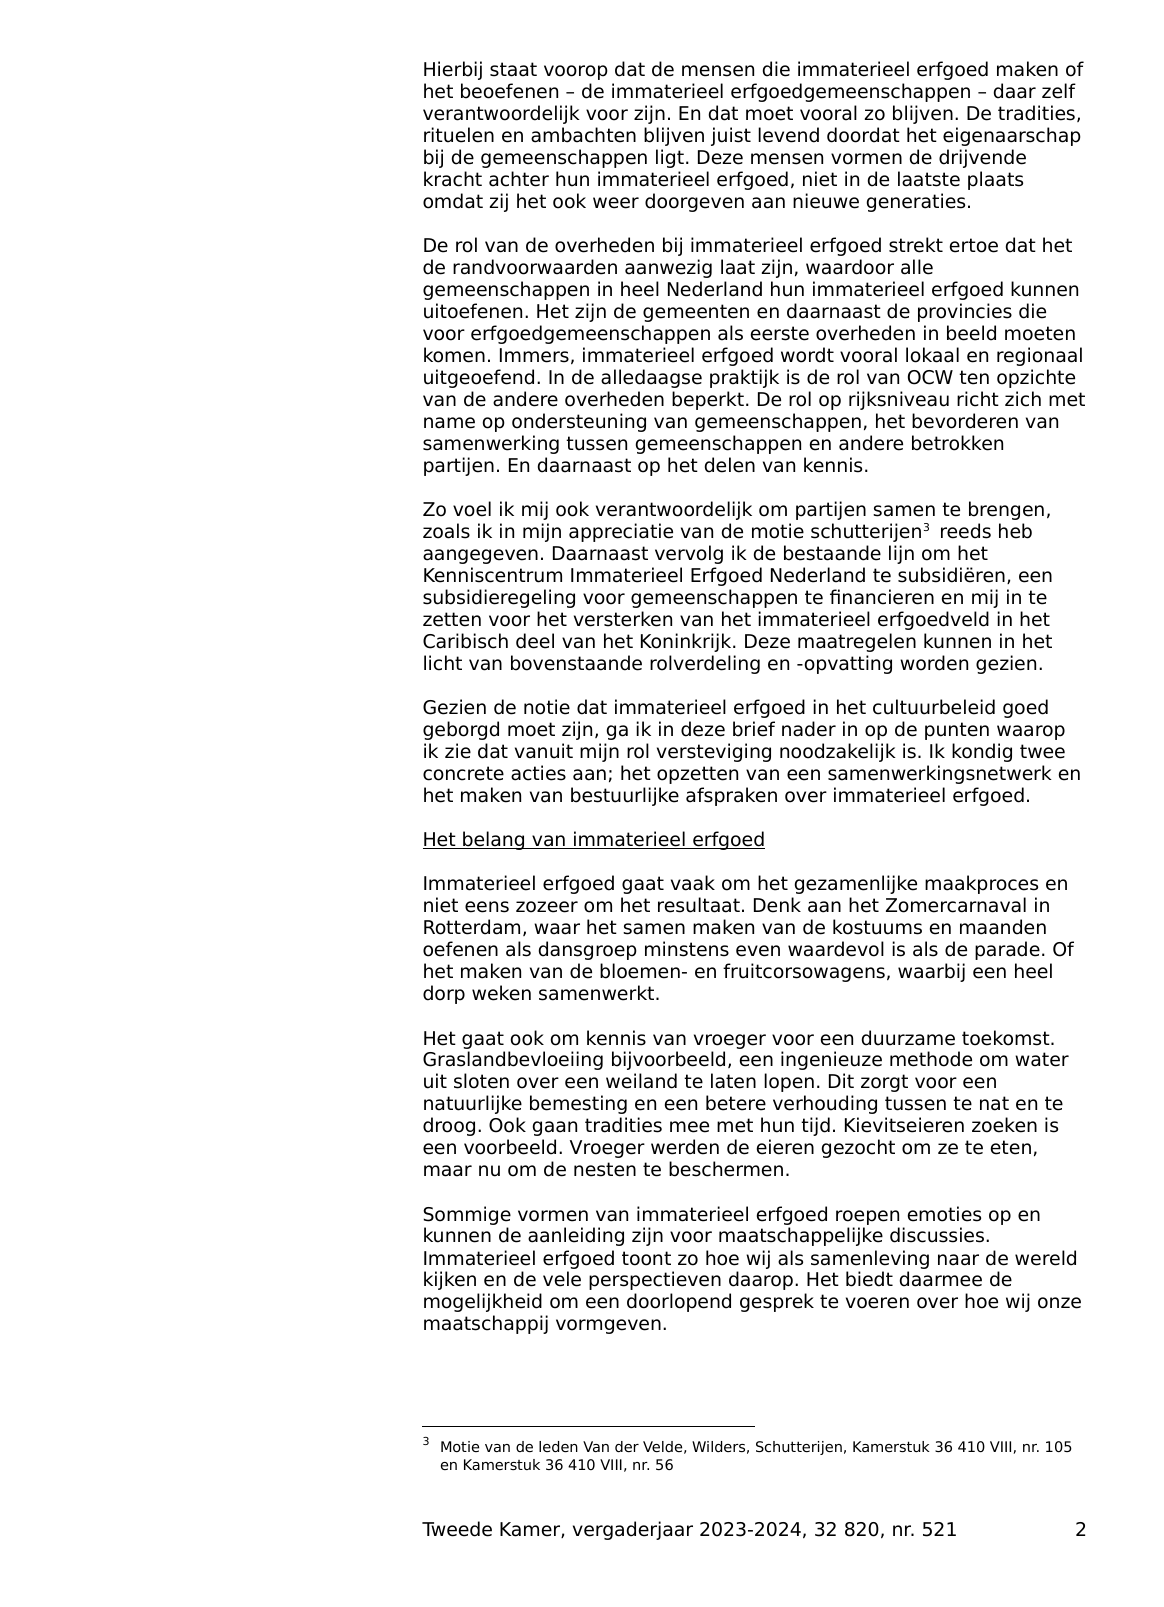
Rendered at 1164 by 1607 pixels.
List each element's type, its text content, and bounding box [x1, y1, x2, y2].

text Motie van de leden Van der Velde, Wilders, Schutterijen, Kamerstuk 36 410 VIII, nr. 105 en Kamerstuk 36 410 VIII, nr. 56 [422, 1435, 1087, 1474]
text De rol van de overheden bij immaterieel erfgoed strekt ertoe dat het de randvoorwaarden aanwezig laat zijn, waardoor alle gemeenschappen in heel Nederland hun immaterieel erfgoed kunnen uitoefenen. Het zijn de gemeenten en daarnaast de provincies die voor erfgoedgemeenschappen als eerste overheden in beeld moeten komen. Immers, immaterieel erfgoed wordt vooral lokaal en regionaal uitgeoefend. In de alledaagse praktijk is de rol van OCW ten opzichte van de andere overheden beperkt. De rol op rijksniveau richt zich met name op ondersteuning van gemeenschappen, het bevorderen van samenwerking tussen gemeenschappen en andere betrokken partijen. En daarnaast op het delen van kennis. [422, 235, 1087, 477]
text Immaterieel erfgoed gaat vaak om het gezamenlijke maakproces en niet eens zozeer om het resultaat. Denk aan het Zomercarnaval in Rotterdam, waar het samen maken van de kostuums en maanden oefenen als dansgroep minstens even waardevol is als de parade. Of het maken van de bloemen- en fruitcorsowagens, waarbij een heel dorp weken samenwerkt. [422, 873, 1087, 1005]
text Zo voel ik mij ook verantwoordelijk om partijen samen te brengen, zoals ik in mijn appreciatie van de motie schutterijen reeds heb aangegeven. Daarnaast vervolg ik de bestaande lijn om het Kenniscentrum Immaterieel Erfgoed Nederland te subsidiëren, een subsidieregeling voor gemeenschappen te financieren en mij in te zetten voor het versterken van het immaterieel erfgoedveld in het Caribisch deel van het Koninkrijk. Deze maatregelen kunnen in het licht van bovenstaande rolverdeling en -opvatting worden gezien. [422, 499, 1087, 675]
text Het gaat ook om kennis van vroeger voor een duurzame toekomst. Graslandbevloeiing bijvoorbeeld, een ingenieuze methode om water uit sloten over een weiland te laten lopen. Dit zorgt voor een natuurlijke bemesting en een betere verhouding tussen te nat en te droog. Ook gaan tradities mee met hun tijd. Kievitseieren zoeken is een voorbeeld. Vroeger werden de eieren gezocht om ze te eten, maar nu om de nesten te beschermen. [422, 1027, 1087, 1181]
text Hierbij staat voorop dat de mensen die immaterieel erfgoed maken of het beoefenen – de immaterieel erfgoedgemeenschappen – daar zelf verantwoordelijk voor zijn. En dat moet vooral zo blijven. De tradities, rituelen en ambachten blijven juist levend doordat het eigenaarschap bij de gemeenschappen ligt. Deze mensen vormen de drijvende kracht achter hun immaterieel erfgoed, niet in de laatste plaats omdat zij het ook weer doorgeven aan nieuwe generaties. [422, 59, 1087, 213]
text Sommige vormen van immaterieel erfgoed roepen emoties op en kunnen de aanleiding zijn voor maatschappelijke discussies. Immaterieel erfgoed toont zo hoe wij als samenleving naar de wereld kijken en de vele perspectieven daarop. Het biedt daarmee de mogelijkheid om een doorlopend gesprek te voeren over hoe wij onze maatschappij vormgeven. [422, 1203, 1087, 1335]
text Gezien de notie dat immaterieel erfgoed in het cultuurbeleid goed geborgd moet zijn, ga ik in deze brief nader in op de punten waarop ik zie dat vanuit mijn rol versteviging noodzakelijk is. Ik kondig twee concrete acties aan; het opzetten van een samenwerkingsnetwerk en het maken van bestuurlijke afspraken over immaterieel erfgoed. [422, 697, 1087, 807]
subtitle Het belang van immaterieel erfgoed [422, 829, 1087, 851]
